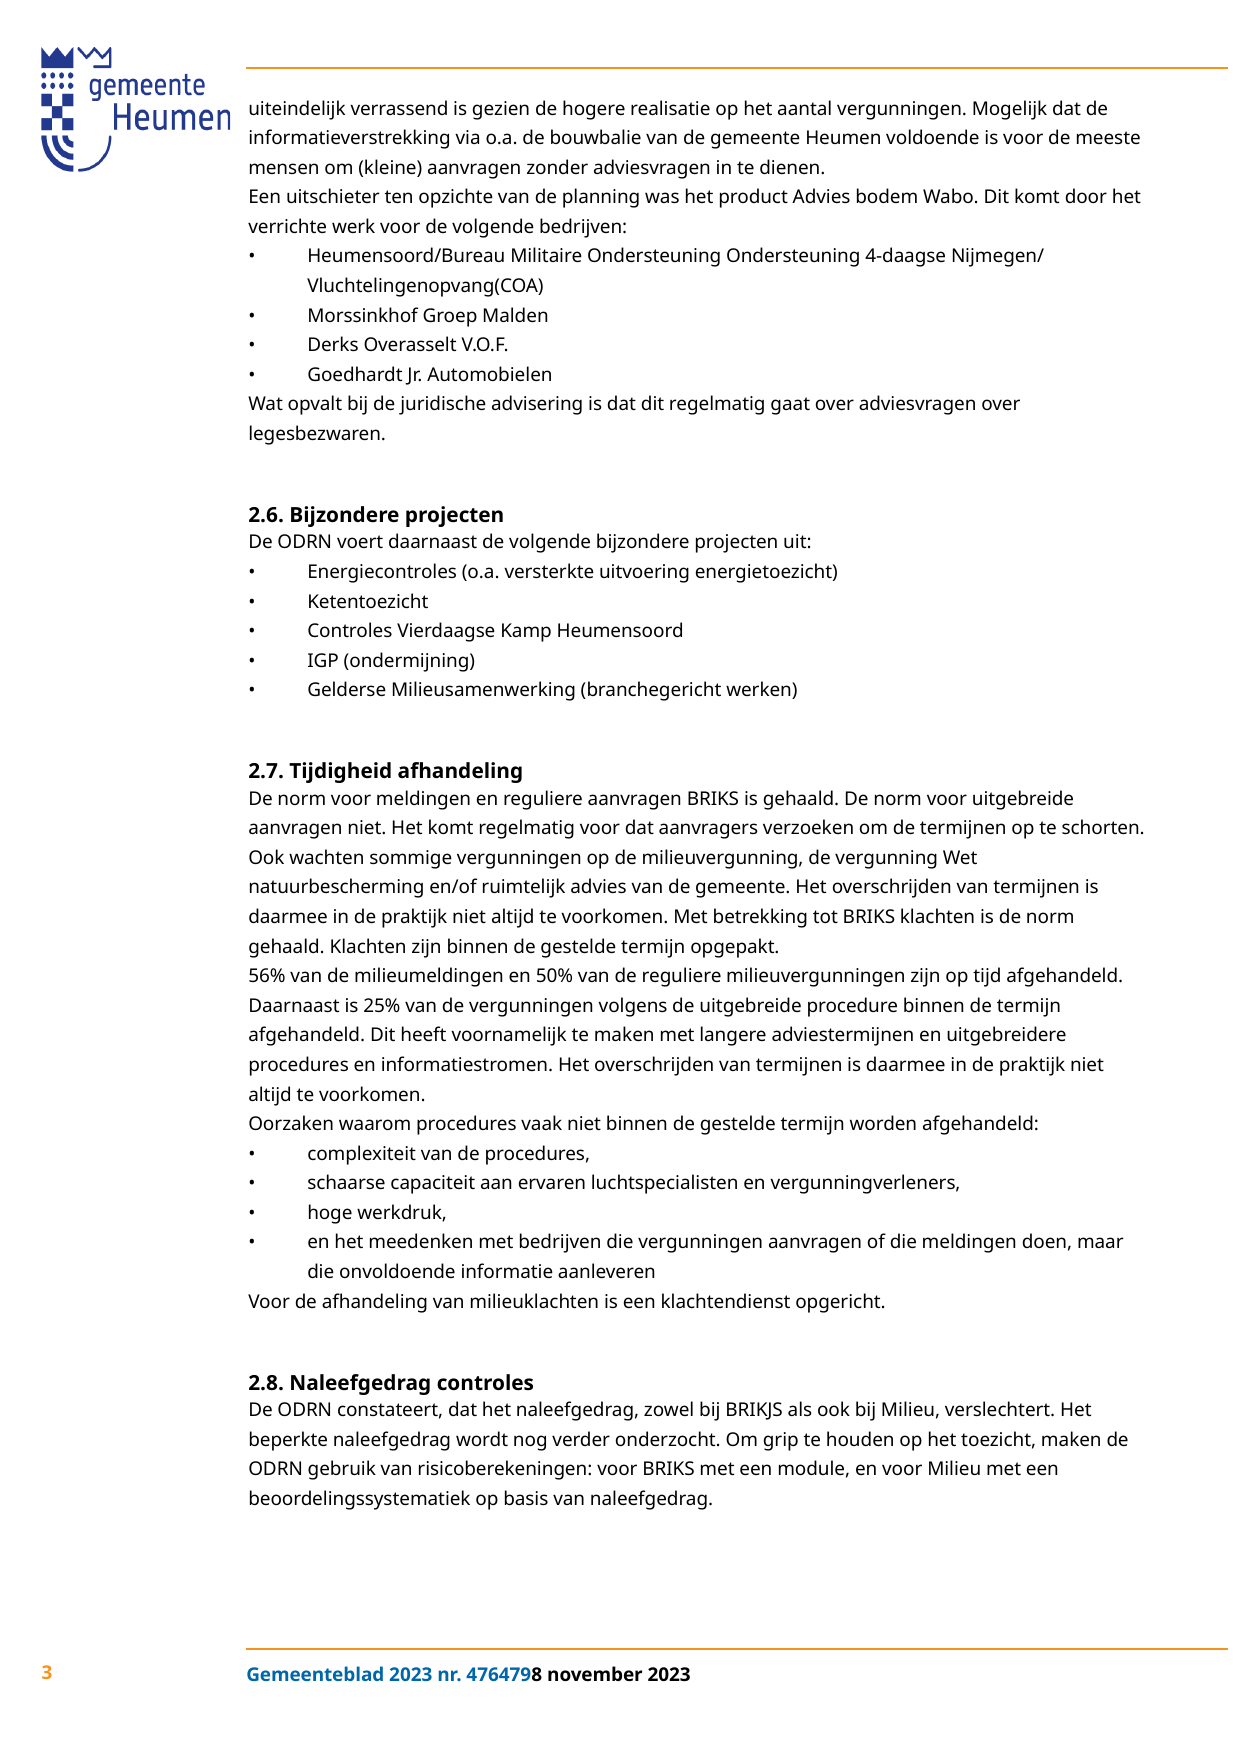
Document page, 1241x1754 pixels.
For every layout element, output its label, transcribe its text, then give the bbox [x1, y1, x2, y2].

picture [41, 47, 231, 172]
list hoge werkdruk, [248, 1199, 1152, 1225]
list Gelderse Milieusamenwerking (branchegericht werken) [248, 677, 1152, 702]
text 2.8. Naleefgedrag controles [248, 1368, 1152, 1396]
text 2.7. Tijdigheid afhandeling [248, 757, 1152, 785]
text De norm voor meldingen en reguliere aanvragen BRIKS is gehaald. De norm voor uitgebreide aanvragen niet. Het komt regelmatig voor dat aanvragers verzoeken om de termijnen op te schorten. Ook wachten sommige vergunningen op de milieuvergunning, de vergunning Wet natuurbescherming en/of ruimtelijk advies van de gemeente. Het overschrijden van termijnen is daarmee in de praktijk niet altijd te voorkomen. Met betrekking tot BRIKS klachten is de norm gehaald. Klachten zijn binnen de gestelde termijn opgepakt. [248, 785, 1152, 959]
list IGP (ondermijning) [248, 647, 1152, 673]
text 56% van de milieumeldingen en 50% van de reguliere milieuvergunningen zijn op tijd afgehandeld. Daarnaast is 25% van de vergunningen volgens de uitgebreide procedure binnen de termijn afgehandeld. Dit heeft voornamelijk te maken met langere adviestermijnen en uitgebreidere procedures en informatiestromen. Het overschrijden van termijnen is daarmee in de praktijk niet altijd te voorkomen. [248, 962, 1152, 1107]
text uiteindelijk verrassend is gezien de hogere realisatie op het aantal vergunningen. Mogelijk dat de informatieverstrekking via o.a. de bouwbalie van de gemeente Heumen voldoende is voor de meeste mensen om (kleine) aanvragen zonder adviesvragen in te dienen. [248, 95, 1152, 180]
list complexiteit van de procedures, [248, 1140, 1152, 1166]
text De ODRN constateert, dat het naleefgedrag, zowel bij BRIKJS als ook bij Milieu, verslechtert. Het beperkte naleefgedrag wordt nog verder onderzocht. Om grip te houden op het toezicht, maken de ODRN gebruik van risicoberekeningen: voor BRIKS met een module, en voor Milieu met een beoordelingssystematiek op basis van naleefgedrag. [248, 1396, 1152, 1511]
list Heumensoord/Bureau Militaire Ondersteuning Ondersteuning 4-daagse Nijmegen/ Vluchtelingenopvang(COA) [248, 243, 1152, 298]
list en het meedenken met bedrijven die vergunningen aanvragen of die meldingen doen, maar die onvoldoende informatie aanleveren [248, 1229, 1152, 1284]
list Controles Vierdaagse Kamp Heumensoord [248, 617, 1152, 643]
list Derks Overasselt V.O.F. [248, 331, 1152, 357]
list Goedhardt Jr. Automobielen [248, 361, 1152, 387]
text Oorzaken waarom procedures vaak niet binnen de gestelde termijn worden afgehandeld: [248, 1110, 1152, 1136]
list Ketentoezicht [248, 588, 1152, 613]
text Wat opvalt bij de juridische advisering is dat dit regelmatig gaat over adviesvragen over legesbezwaren. [248, 391, 1152, 446]
list Morssinkhof Groep Malden [248, 302, 1152, 328]
text 2.6. Bijzondere projecten [248, 500, 1152, 529]
text Een uitschieter ten opzichte van de planning was het product Advies bodem Wabo. Dit komt door het verrichte werk voor de volgende bedrijven: [248, 183, 1152, 239]
text De ODRN voert daarnaast de volgende bijzondere projecten uit: [248, 529, 1152, 554]
text Voor de afhandeling van milieuklachten is een klachtendienst opgericht. [248, 1288, 1152, 1314]
list schaarse capaciteit aan ervaren luchtspecialisten en vergunningverleners, [248, 1169, 1152, 1195]
list Energiecontroles (o.a. versterkte uitvoering energietoezicht) [248, 558, 1152, 584]
